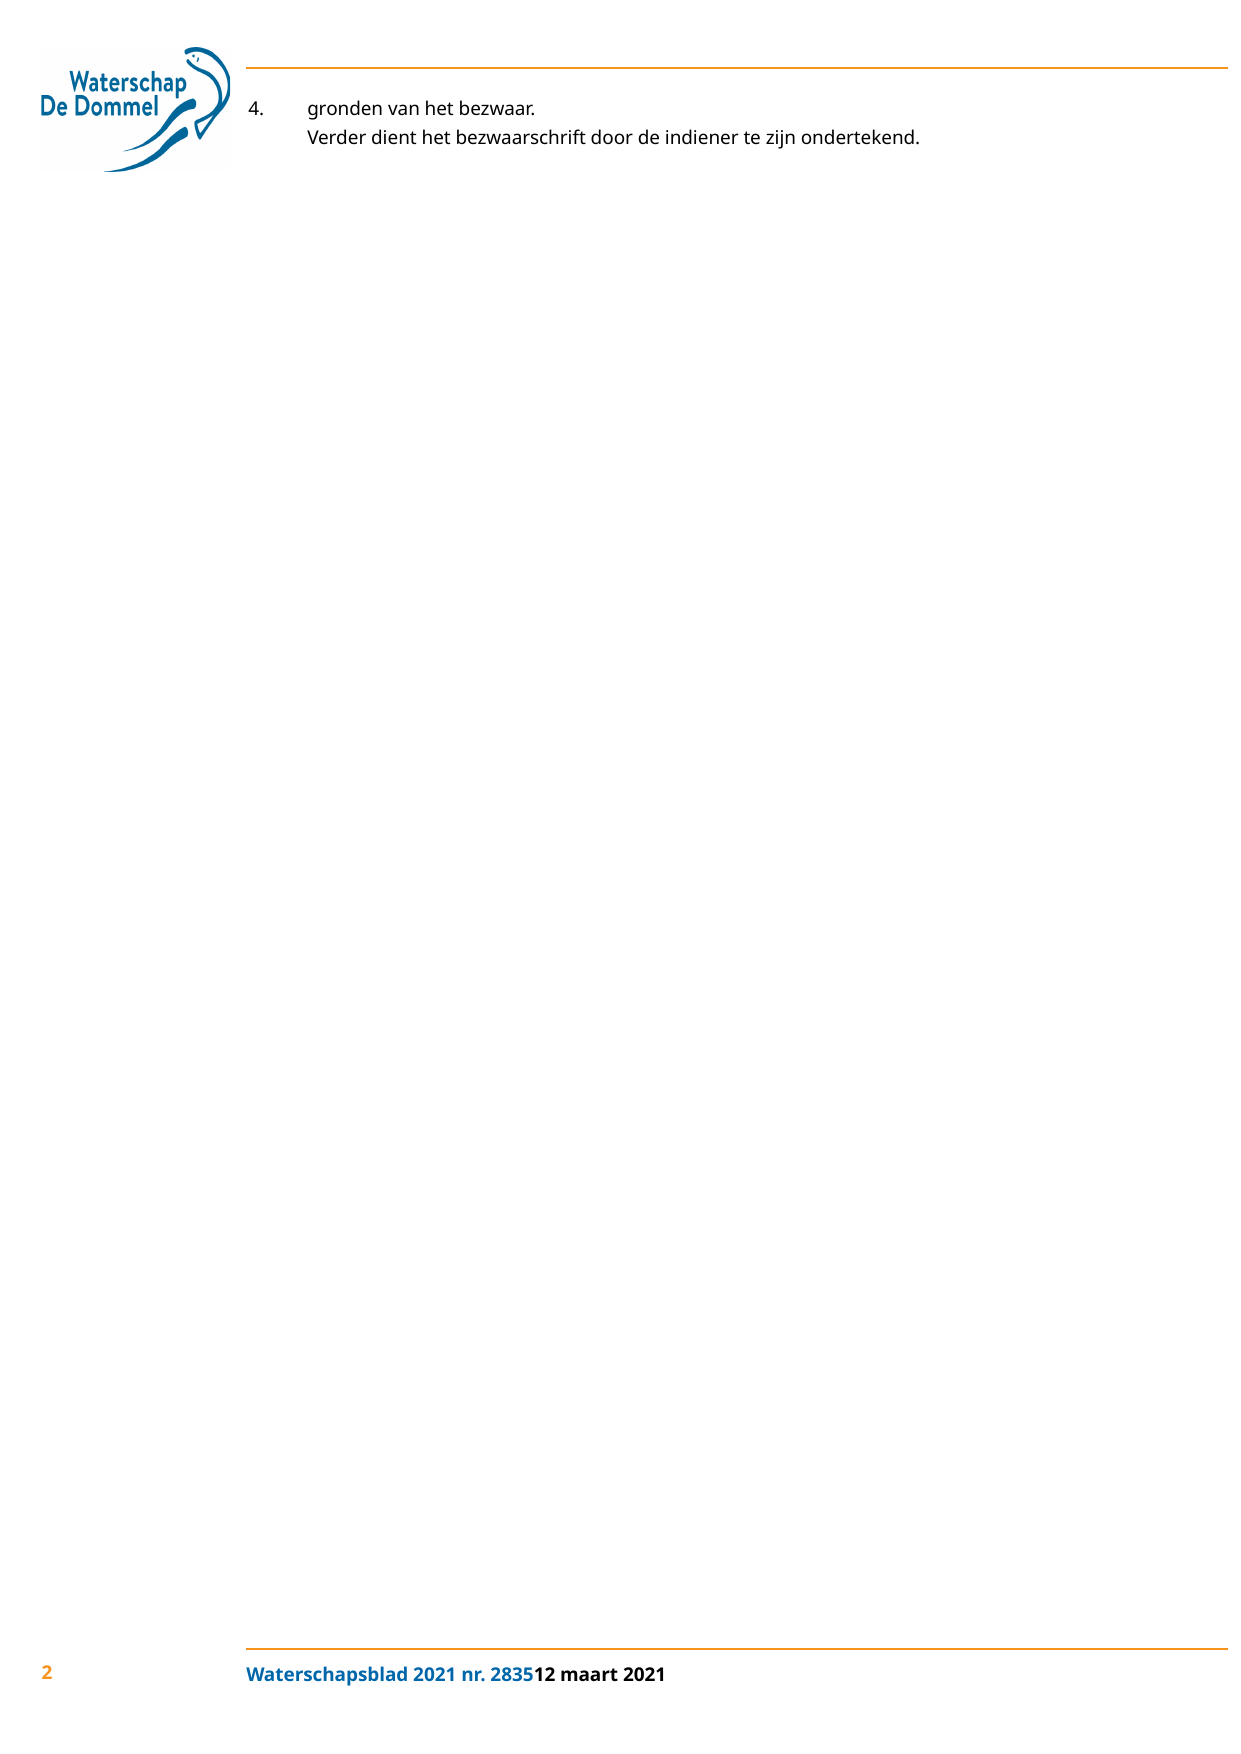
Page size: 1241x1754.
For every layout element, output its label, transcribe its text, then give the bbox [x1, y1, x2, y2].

picture [41, 47, 231, 172]
list Verder dient het bezwaarschrift door de indiener te zijn ondertekend. [248, 124, 1152, 150]
picture [198, 118, 210, 131]
list gronden van het bezwaar. [248, 95, 1152, 121]
picture [204, 47, 231, 76]
picture [45, 99, 51, 111]
